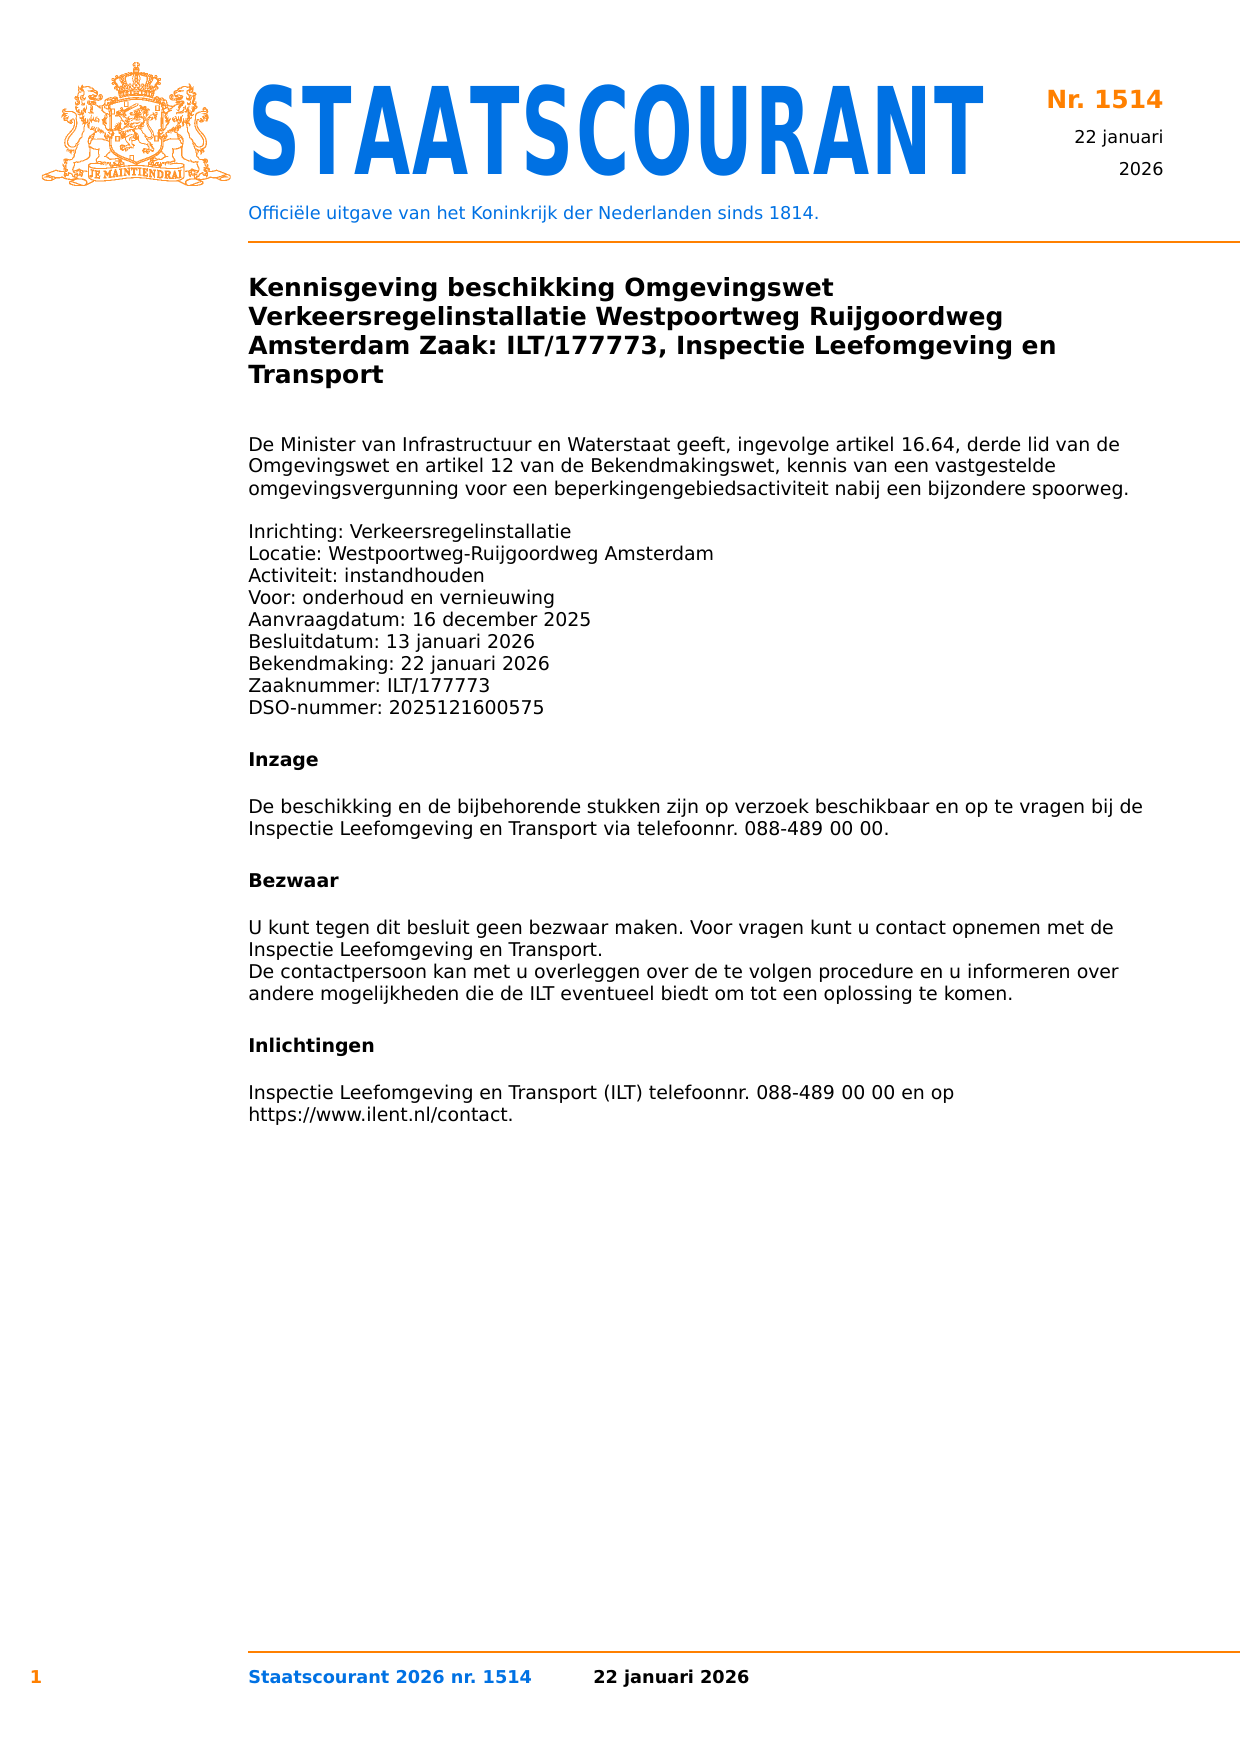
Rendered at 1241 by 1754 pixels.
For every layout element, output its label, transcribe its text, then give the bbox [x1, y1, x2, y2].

text U kunt tegen dit besluit geen bezwaar maken. Voor vragen kunt u contact opnemen met de Inspectie Leefomgeving en Transport. [248, 917, 1163, 961]
subtitle Bezwaar [248, 870, 1163, 892]
table_header STAATSCOURANT [248, 62, 998, 203]
table_header Nr. 1514 [998, 62, 1240, 121]
text Activiteit: instandhouden [248, 565, 1163, 587]
text Locatie: Westpoortweg-Ruijgoordweg Amsterdam [248, 543, 1163, 565]
table_header [25, 62, 248, 241]
table_cell 2026 [998, 153, 1240, 203]
table_cell 22 januari [998, 121, 1240, 153]
text De contactpersoon kan met u overleggen over de te volgen procedure en u informeren over andere mogelijkheden die de ILT eventueel biedt om tot een oplossing te komen. [248, 961, 1163, 1005]
text Besluitdatum: 13 januari 2026 [248, 631, 1163, 653]
text De Minister van Infrastructuur en Waterstaat geeft, ingevolge artikel 16.64, derde lid van de Omgevingswet en artikel 12 van de Bekendmakingswet, kennis van een vastgestelde omgevingsvergunning voor een beperkingengebiedsactiviteit nabij een bijzondere spoorweg. [248, 433, 1163, 499]
text DSO-nummer: 2025121600575 [248, 697, 1163, 719]
text Zaaknummer: ILT/177773 [248, 675, 1163, 697]
subtitle Inlichtingen [248, 1035, 1163, 1057]
subtitle Inzage [248, 749, 1163, 771]
subtitle Kennisgeving beschikking Omgevingswet Verkeersregelinstallatie Westpoortweg Ruijgoordweg Amsterdam Zaak: ILT/177773, Inspectie Leefomgeving en Transport [248, 273, 1163, 390]
text Inspectie Leefomgeving en Transport (ILT) telefoonnr. 088-489 00 00 en op https://www.ilent.nl/contact. [248, 1082, 1163, 1126]
text Bekendmaking: 22 januari 2026 [248, 653, 1163, 675]
text Inrichting: Verkeersregelinstallatie [248, 521, 1163, 543]
text Voor: onderhoud en vernieuwing [248, 587, 1163, 609]
text Aanvraagdatum: 16 december 2025 [248, 609, 1163, 631]
picture [41, 62, 231, 186]
table_cell Officiële uitgave van het Koninkrijk der Nederlanden sinds 1814. [248, 203, 1240, 241]
text De beschikking en de bijbehorende stukken zijn op verzoek beschikbaar en op te vragen bij de Inspectie Leefomgeving en Transport via telefoonnr. 088-489 00 00. [248, 796, 1163, 840]
